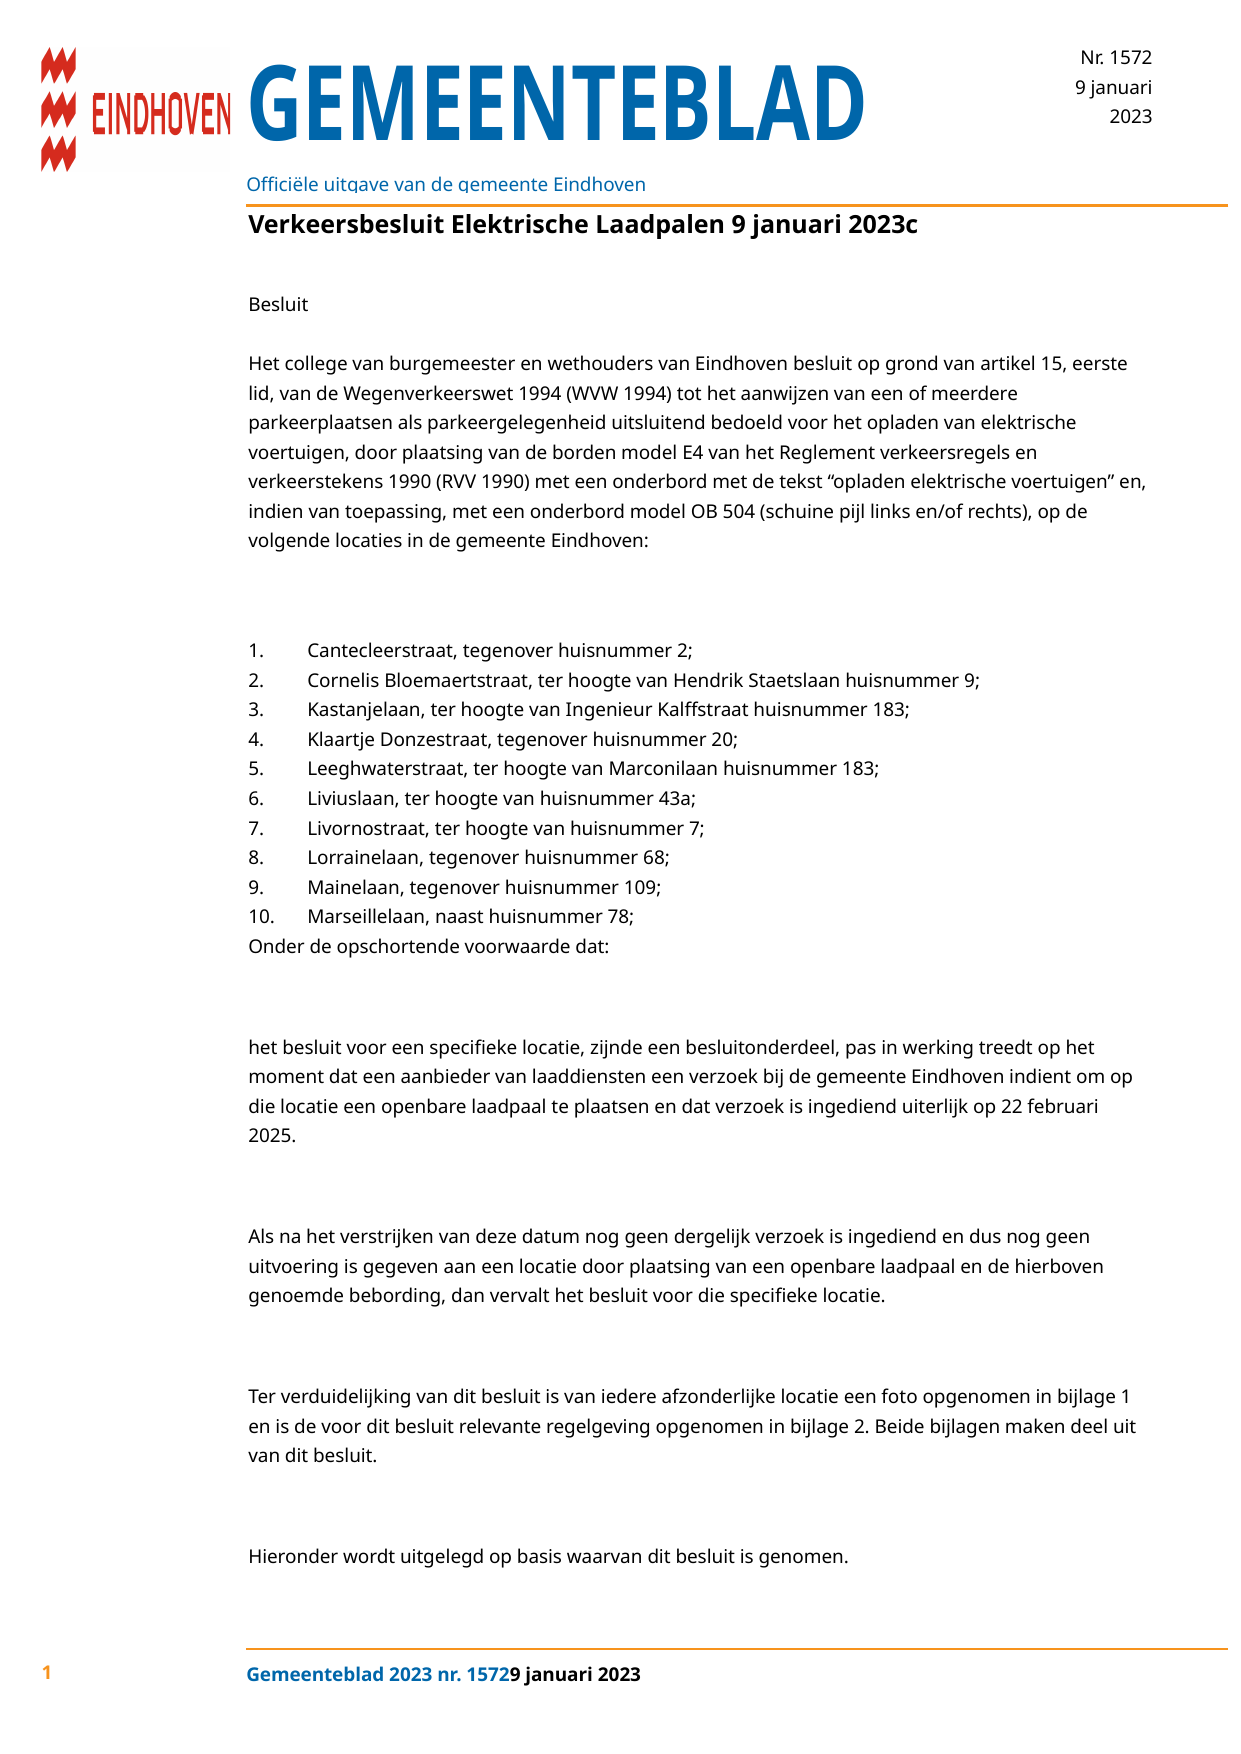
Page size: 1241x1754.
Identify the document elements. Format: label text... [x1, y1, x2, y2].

text Verkeersbesluit Elektrische Laadpalen 9 januari 2023c [248, 207, 1152, 241]
list Leeghwaterstraat, ter hoogte van Marconilaan huisnummer 183; [248, 756, 1152, 781]
list Marseillelaan, naast huisnummer 78; [248, 903, 1152, 929]
text Het college van burgemeester en wethouders van Eindhoven besluit op grond van artikel 15, eerste lid, van de Wegenverkeerswet 1994 (WVW 1994) tot het aanwijzen van een of meerdere parkeerplaatsen als parkeergelegenheid uitsluitend bedoeld voor het opladen van elektrische voertuigen, door plaatsing van de borden model E4 van het Reglement verkeersregels en verkeerstekens 1990 (RVV 1990) met een onderbord met de tekst “opladen elektrische voertuigen” en, indien van toepassing, met een onderbord model OB 504 (schuine pijl links en/of rechts), op de volgende locaties in de gemeente Eindhoven: [248, 350, 1152, 553]
list Kastanjelaan, ter hoogte van Ingenieur Kalffstraat huisnummer 183; [248, 696, 1152, 722]
list Mainelaan, tegenover huisnummer 109; [248, 874, 1152, 900]
picture [41, 47, 231, 172]
text Besluit [248, 291, 1152, 317]
list Klaartje Donzestraat, tegenover huisnummer 20; [248, 726, 1152, 752]
list Cornelis Bloemaertstraat, ter hoogte van Hendrik Staetslaan huisnummer 9; [248, 667, 1152, 693]
list Cantecleerstraat, tegenover huisnummer 2; [248, 637, 1152, 663]
text Hieronder wordt uitgelegd op basis waarvan dit besluit is genomen. [248, 1543, 1152, 1569]
text het besluit voor een specifieke locatie, zijnde een besluitonderdeel, pas in werking treedt op het moment dat een aanbieder van laaddiensten een verzoek bij de gemeente Eindhoven indient om op die locatie een openbare laadpaal te plaatsen en dat verzoek is ingediend uiterlijk op 22 februari 2025. [248, 1034, 1152, 1148]
text Ter verduidelijking van dit besluit is van iedere afzonderlijke locatie een foto opgenomen in bijlage 1 en is de voor dit besluit relevante regelgeving opgenomen in bijlage 2. Beide bijlagen maken deel uit van dit besluit. [248, 1383, 1152, 1468]
text Onder de opschortende voorwaarde dat: [248, 933, 1152, 959]
text Als na het verstrijken van deze datum nog geen dergelijk verzoek is ingediend en dus nog geen uitvoering is gegeven aan een locatie door plaatsing van een openbare laadpaal en de hierboven genoemde bebording, dan vervalt het besluit voor die specifieke locatie. [248, 1223, 1152, 1308]
list Lorrainelaan, tegenover huisnummer 68; [248, 844, 1152, 870]
list Livornostraat, ter hoogte van huisnummer 7; [248, 815, 1152, 841]
list Liviuslaan, ter hoogte van huisnummer 43a; [248, 785, 1152, 811]
